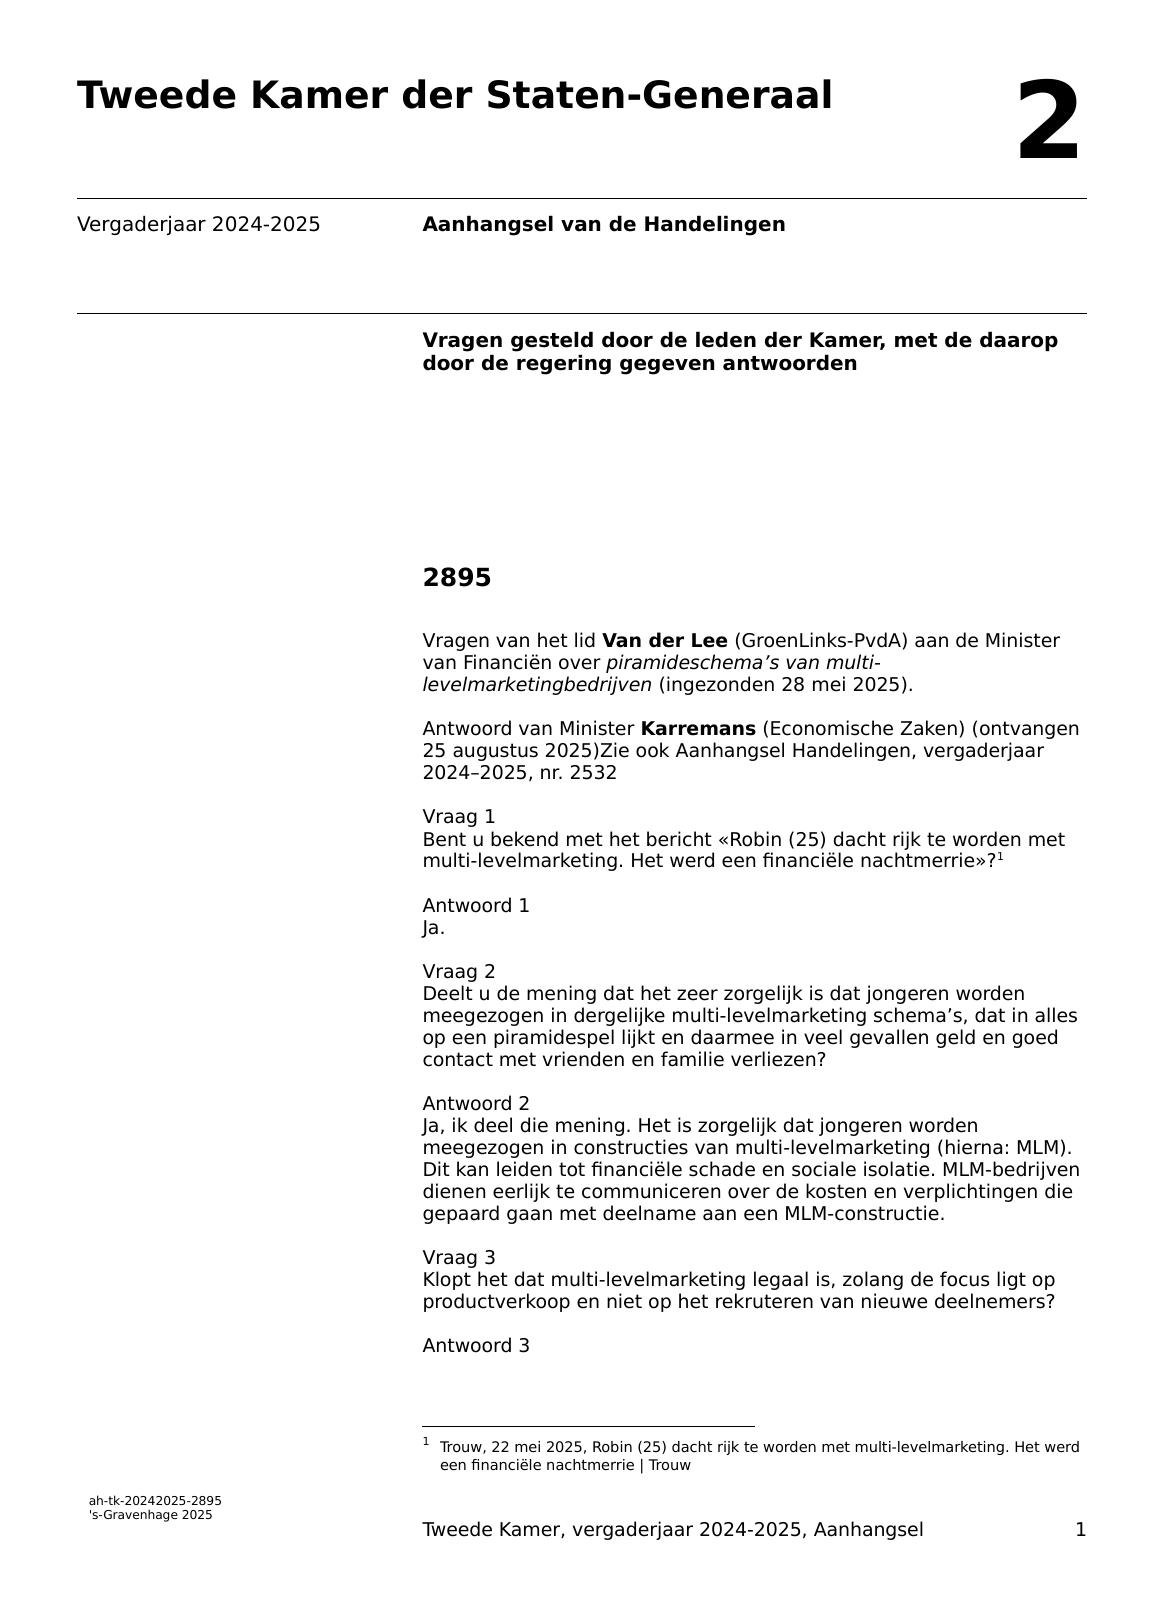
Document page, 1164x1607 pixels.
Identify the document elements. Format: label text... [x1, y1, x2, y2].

text Vragen van het lid Van der Lee (GroenLinks-PvdA) aan de Minister van Financiën over piramideschema’s van multi-levelmarketingbedrijven (ingezonden 28 mei 2025). [422, 630, 1087, 696]
text Deelt u de mening dat het zeer zorgelijk is dat jongeren worden meegezogen in dergelijke multi-levelmarketing schema’s, dat in alles op een piramidespel lijkt en daarmee in veel gevallen geld en goed contact met vrienden en familie verliezen? [422, 983, 1087, 1071]
text Antwoord 1 [422, 894, 1087, 917]
table_cell Vergaderjaar 2024-2025 [77, 199, 422, 313]
text Vraag 1 [422, 806, 1087, 828]
table_cell Vragen gesteld door de leden der Kamer, met de daarop door de regering gegeven antwoorden [422, 314, 1087, 375]
text 's-Gravenhage 2025 [88, 1508, 323, 1522]
text Vraag 3 [422, 1247, 1087, 1269]
text Antwoord van Minister Karremans (Economische Zaken) (ontvangen 25 augustus 2025)Zie ook Aanhangsel Handelingen, vergaderjaar 2024–2025, nr. 2532 [422, 718, 1087, 784]
table_cell [77, 314, 422, 375]
text Antwoord 2 [422, 1093, 1087, 1115]
table_cell Aanhangsel van de Handelingen [422, 199, 1087, 313]
text Vraag 2 [422, 961, 1087, 983]
text Ja. [422, 917, 1087, 938]
text Bent u bekend met het bericht «Robin (25) dacht rijk te worden met multi-levelmarketing. Het werd een financiële nachtmerrie»? [422, 828, 1087, 872]
table_header 2 [886, 59, 1087, 198]
text Klopt het dat multi-levelmarketing legaal is, zolang de focus ligt op productverkoop en niet op het rekruteren van nieuwe deelnemers? [422, 1269, 1087, 1313]
text Antwoord 3 [422, 1335, 1087, 1357]
table_header Tweede Kamer der Staten-Generaal [77, 59, 886, 198]
text Ja, ik deel die mening. Het is zorgelijk dat jongeren worden meegezogen in constructies van multi-levelmarketing (hierna: MLM). Dit kan leiden tot financiële schade en sociale isolatie. MLM-bedrijven dienen eerlijk te communiceren over de kosten en verplichtingen die gepaard gaan met deelname aan een MLM-constructie. [422, 1115, 1087, 1225]
text ah-tk-20242025-2895 [88, 1494, 323, 1508]
text 2895 [422, 563, 1087, 592]
text Trouw, 22 mei 2025, Robin (25) dacht rijk te worden met multi-levelmarketing. Het werd een financiële nachtmerrie | Trouw [422, 1435, 1087, 1474]
